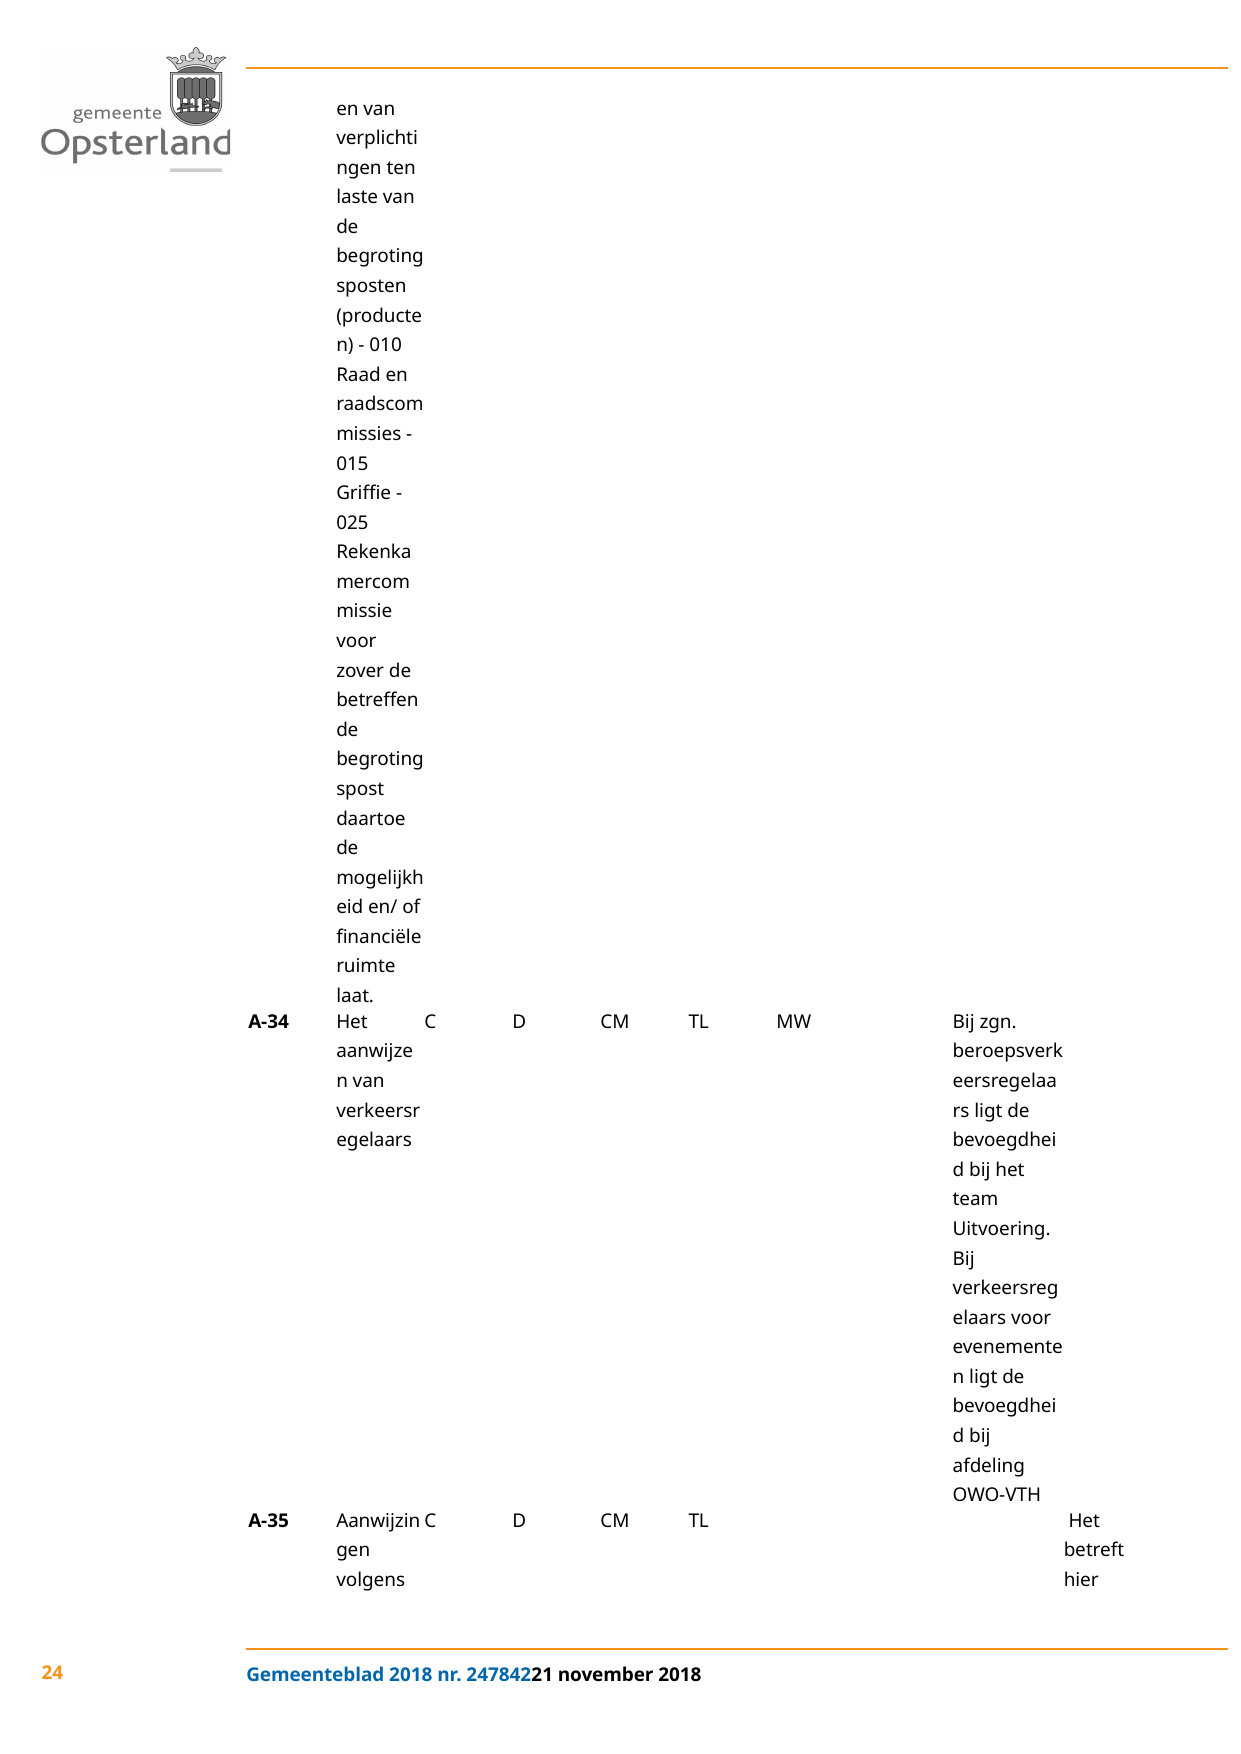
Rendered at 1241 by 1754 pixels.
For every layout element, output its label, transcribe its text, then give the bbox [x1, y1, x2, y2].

table_cell en van verplichtingen ten laste van de begrotingsposten (producten) - 010 Raad en raadscommissies - 015 Griffie - 025 Rekenkamercommissie voor zover de betreffende begrotingspost daartoe de mogelijkheid en/ of financiële ruimte laat. [336, 95, 424, 1008]
table_cell [953, 95, 1063, 1008]
table_cell [776, 1507, 864, 1592]
table_cell C [424, 1008, 512, 1507]
table_cell Het aanwijzen van verkeersregelaars [336, 1008, 424, 1507]
table_cell A-35 [248, 1507, 336, 1592]
table_cell [864, 1507, 952, 1592]
table_cell TL [688, 1008, 776, 1507]
table_cell CM [600, 1507, 688, 1592]
table_cell C [424, 1507, 512, 1592]
table_cell [953, 1507, 1063, 1592]
table_cell Bij zgn. beroepsverkeersregelaars ligt de bevoegdheid bij het team Uitvoering. Bij verkeersregelaars voor evenementen ligt de bevoegdheid bij afdeling OWO-VTH [953, 1008, 1063, 1507]
table_cell [1064, 1008, 1152, 1507]
table_cell [512, 95, 600, 1008]
table_cell TL [688, 1507, 776, 1592]
table_cell CM [600, 1008, 688, 1507]
table_cell Aanwijzingen volgens [336, 1507, 424, 1592]
table_cell [424, 95, 512, 1008]
table_cell MW [776, 1008, 864, 1507]
table_cell D [512, 1507, 600, 1592]
table_cell [688, 95, 776, 1008]
table_cell [864, 1008, 952, 1507]
table_cell [600, 95, 688, 1008]
table_cell [1064, 95, 1152, 1008]
table_cell D [512, 1008, 600, 1507]
picture [41, 47, 231, 172]
table_cell [776, 95, 864, 1008]
table_cell Het betreft hier [1064, 1507, 1152, 1592]
table_cell A-34 [248, 1008, 336, 1507]
table_cell [864, 95, 952, 1008]
table_cell [248, 95, 336, 1008]
